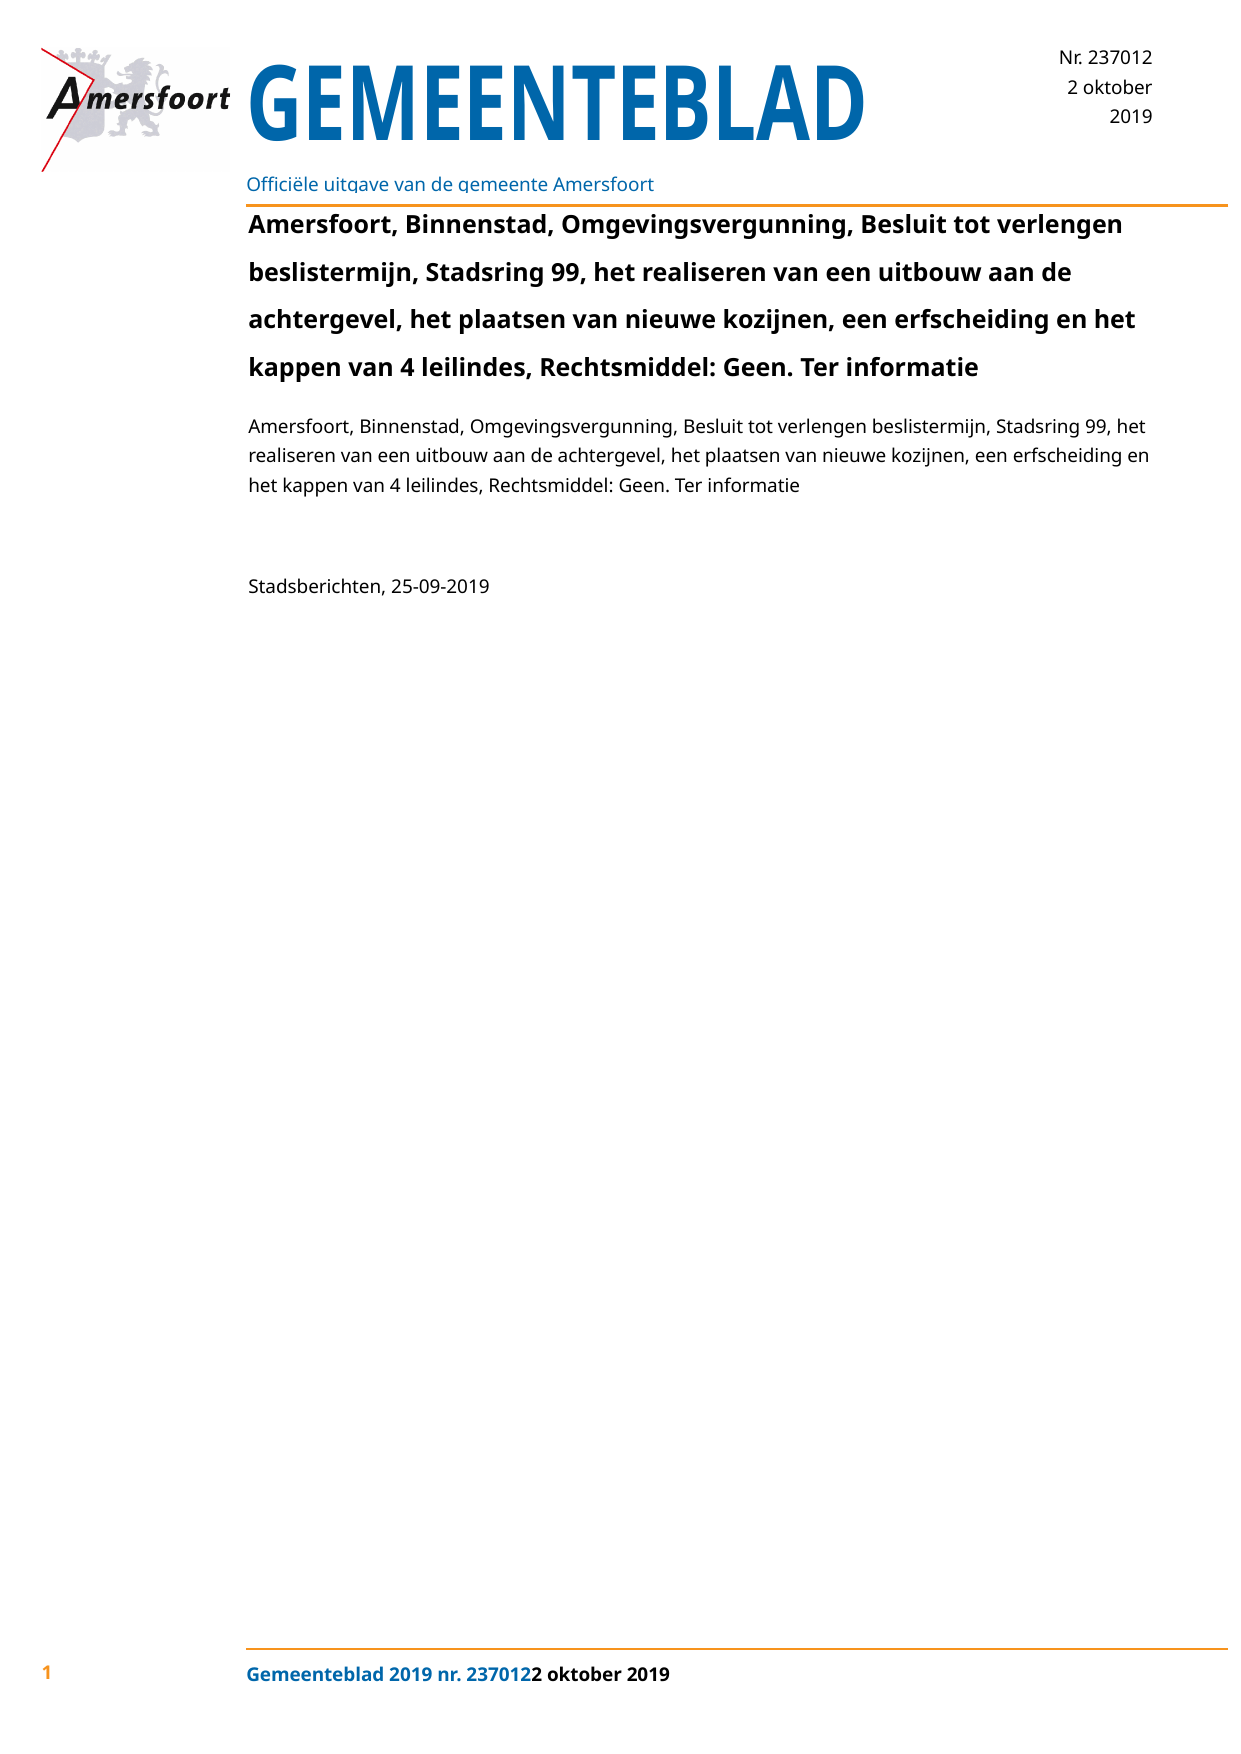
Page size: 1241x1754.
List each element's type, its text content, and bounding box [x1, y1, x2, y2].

text Stadsberichten, 25-09-2019 [248, 573, 1152, 599]
text Amersfoort, Binnenstad, Omgevingsvergunning, Besluit tot verlengen beslistermijn, Stadsring 99, het realiseren van een uitbouw aan de achtergevel, het plaatsen van nieuwe kozijnen, een erfscheiding en het kappen van 4 leilindes, Rechtsmiddel: Geen. Ter informatie [248, 207, 1152, 384]
text Amersfoort, Binnenstad, Omgevingsvergunning, Besluit tot verlengen beslistermijn, Stadsring 99, het realiseren van een uitbouw aan de achtergevel, het plaatsen van nieuwe kozijnen, een erfscheiding en het kappen van 4 leilindes, Rechtsmiddel: Geen. Ter informatie [248, 413, 1152, 498]
picture [41, 47, 231, 172]
